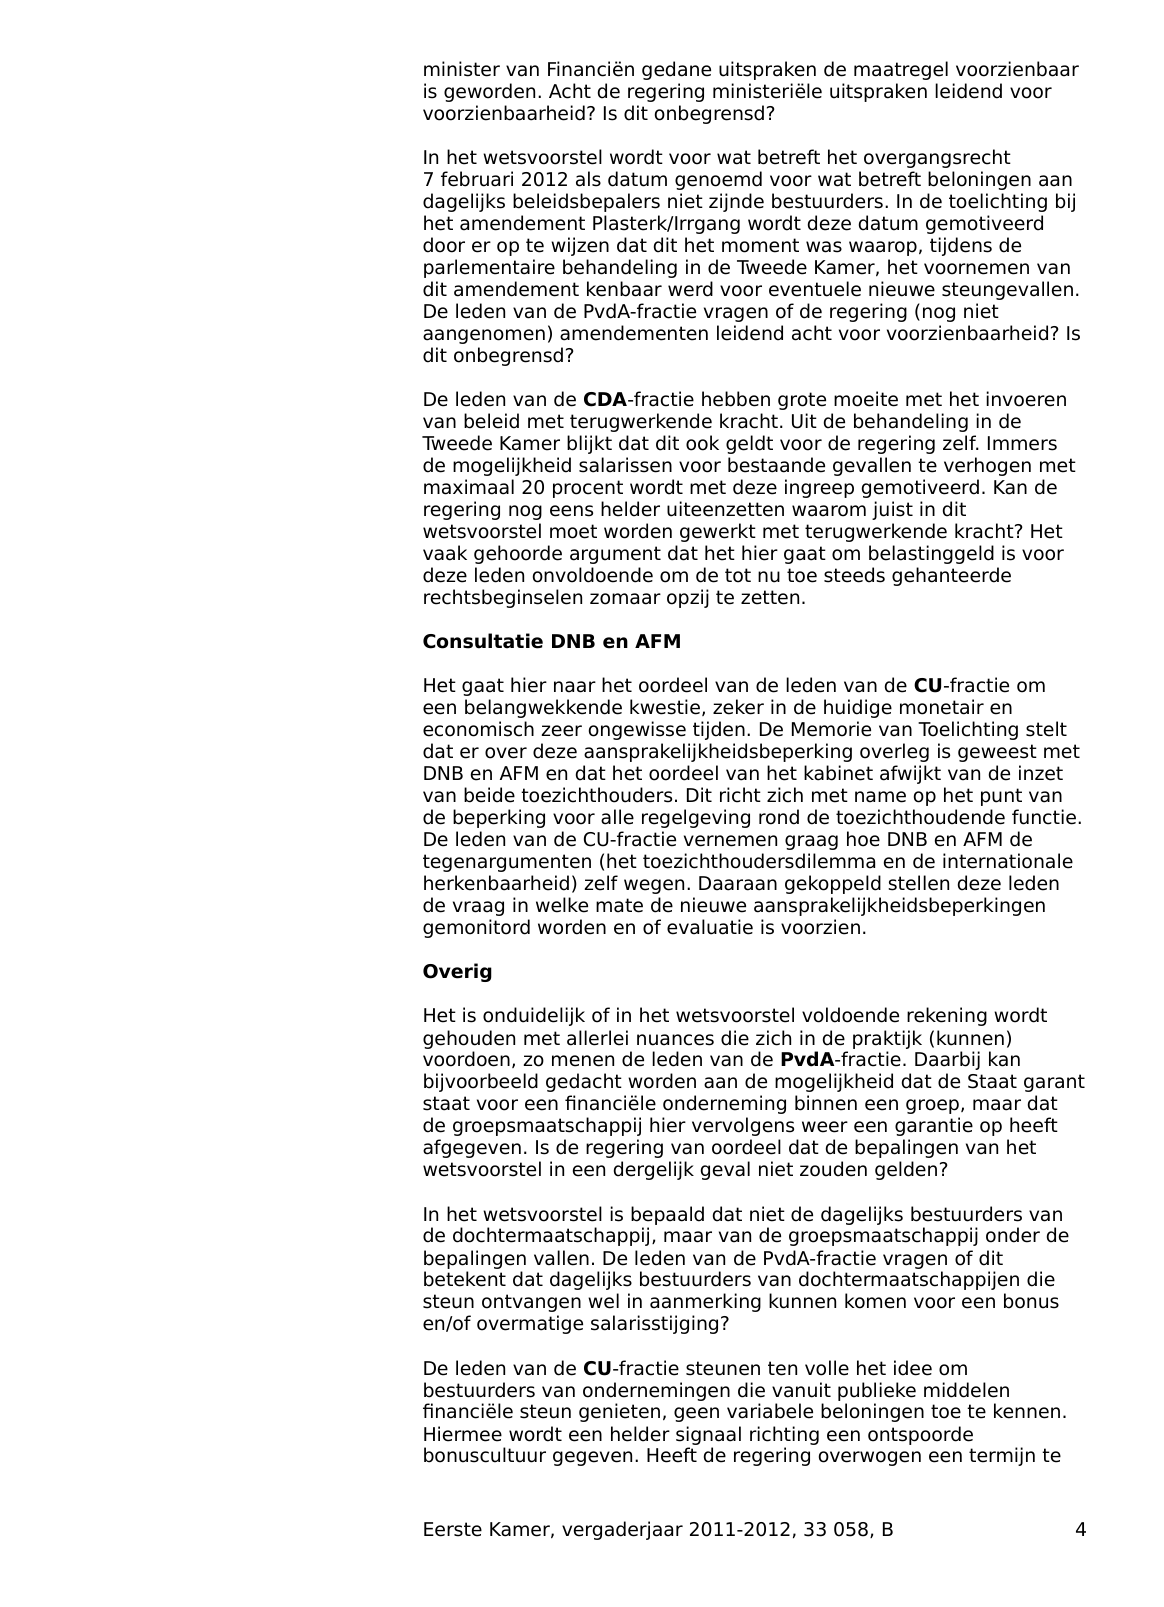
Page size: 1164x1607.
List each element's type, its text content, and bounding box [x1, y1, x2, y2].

text minister van Financiën gedane uitspraken de maatregel voorzienbaar is geworden. Acht de regering ministeriële uitspraken leidend voor voorzienbaarheid? Is dit onbegrensd? [422, 59, 1087, 125]
text In het wetsvoorstel wordt voor wat betreft het overgangsrecht 7 februari 2012 als datum genoemd voor wat betreft beloningen aan dagelijks beleidsbepalers niet zijnde bestuurders. In de toelichting bij het amendement Plasterk/Irrgang wordt deze datum gemotiveerd door er op te wijzen dat dit het moment was waarop, tijdens de parlementaire behandeling in de Tweede Kamer, het voornemen van dit amendement kenbaar werd voor eventuele nieuwe steungevallen. De leden van de PvdA-fractie vragen of de regering (nog niet aangenomen) amendementen leidend acht voor voorzienbaarheid? Is dit onbegrensd? [422, 147, 1087, 367]
subtitle Overig [422, 961, 1087, 983]
text De leden van de CDA-fractie hebben grote moeite met het invoeren van beleid met terugwerkende kracht. Uit de behandeling in de Tweede Kamer blijkt dat dit ook geldt voor de regering zelf. Immers de mogelijkheid salarissen voor bestaande gevallen te verhogen met maximaal 20 procent wordt met deze ingreep gemotiveerd. Kan de regering nog eens helder uiteenzetten waarom juist in dit wetsvoorstel moet worden gewerkt met terugwerkende kracht? Het vaak gehoorde argument dat het hier gaat om belastinggeld is voor deze leden onvoldoende om de tot nu toe steeds gehanteerde rechtsbeginselen zomaar opzij te zetten. [422, 389, 1087, 609]
text De leden van de CU-fractie steunen ten volle het idee om bestuurders van ondernemingen die vanuit publieke middelen financiële steun genieten, geen variabele beloningen toe te kennen. Hiermee wordt een helder signaal richting een ontspoorde bonuscultuur gegeven. Heeft de regering overwogen een termijn te [422, 1357, 1087, 1467]
text In het wetsvoorstel is bepaald dat niet de dagelijks bestuurders van de dochtermaatschappij, maar van de groepsmaatschappij onder de bepalingen vallen. De leden van de PvdA-fractie vragen of dit betekent dat dagelijks bestuurders van dochtermaatschappijen die steun ontvangen wel in aanmerking kunnen komen voor een bonus en/of overmatige salarisstijging? [422, 1203, 1087, 1335]
text Het gaat hier naar het oordeel van de leden van de CU-fractie om een belangwekkende kwestie, zeker in de huidige monetair en economisch zeer ongewisse tijden. De Memorie van Toelichting stelt dat er over deze aansprakelijkheidsbeperking overleg is geweest met DNB en AFM en dat het oordeel van het kabinet afwijkt van de inzet van beide toezichthouders. Dit richt zich met name op het punt van de beperking voor alle regelgeving rond de toezichthoudende functie. De leden van de CU-fractie vernemen graag hoe DNB en AFM de tegenargumenten (het toezichthoudersdilemma en de internationale herkenbaarheid) zelf wegen. Daaraan gekoppeld stellen deze leden de vraag in welke mate de nieuwe aansprakelijkheidsbeperkingen gemonitord worden en of evaluatie is voorzien. [422, 675, 1087, 939]
subtitle Consultatie DNB en AFM [422, 631, 1087, 653]
text Het is onduidelijk of in het wetsvoorstel voldoende rekening wordt gehouden met allerlei nuances die zich in de praktijk (kunnen) voordoen, zo menen de leden van de PvdA-fractie. Daarbij kan bijvoorbeeld gedacht worden aan de mogelijkheid dat de Staat garant staat voor een financiële onderneming binnen een groep, maar dat de groepsmaatschappij hier vervolgens weer een garantie op heeft afgegeven. Is de regering van oordeel dat de bepalingen van het wetsvoorstel in een dergelijk geval niet zouden gelden? [422, 1005, 1087, 1181]
